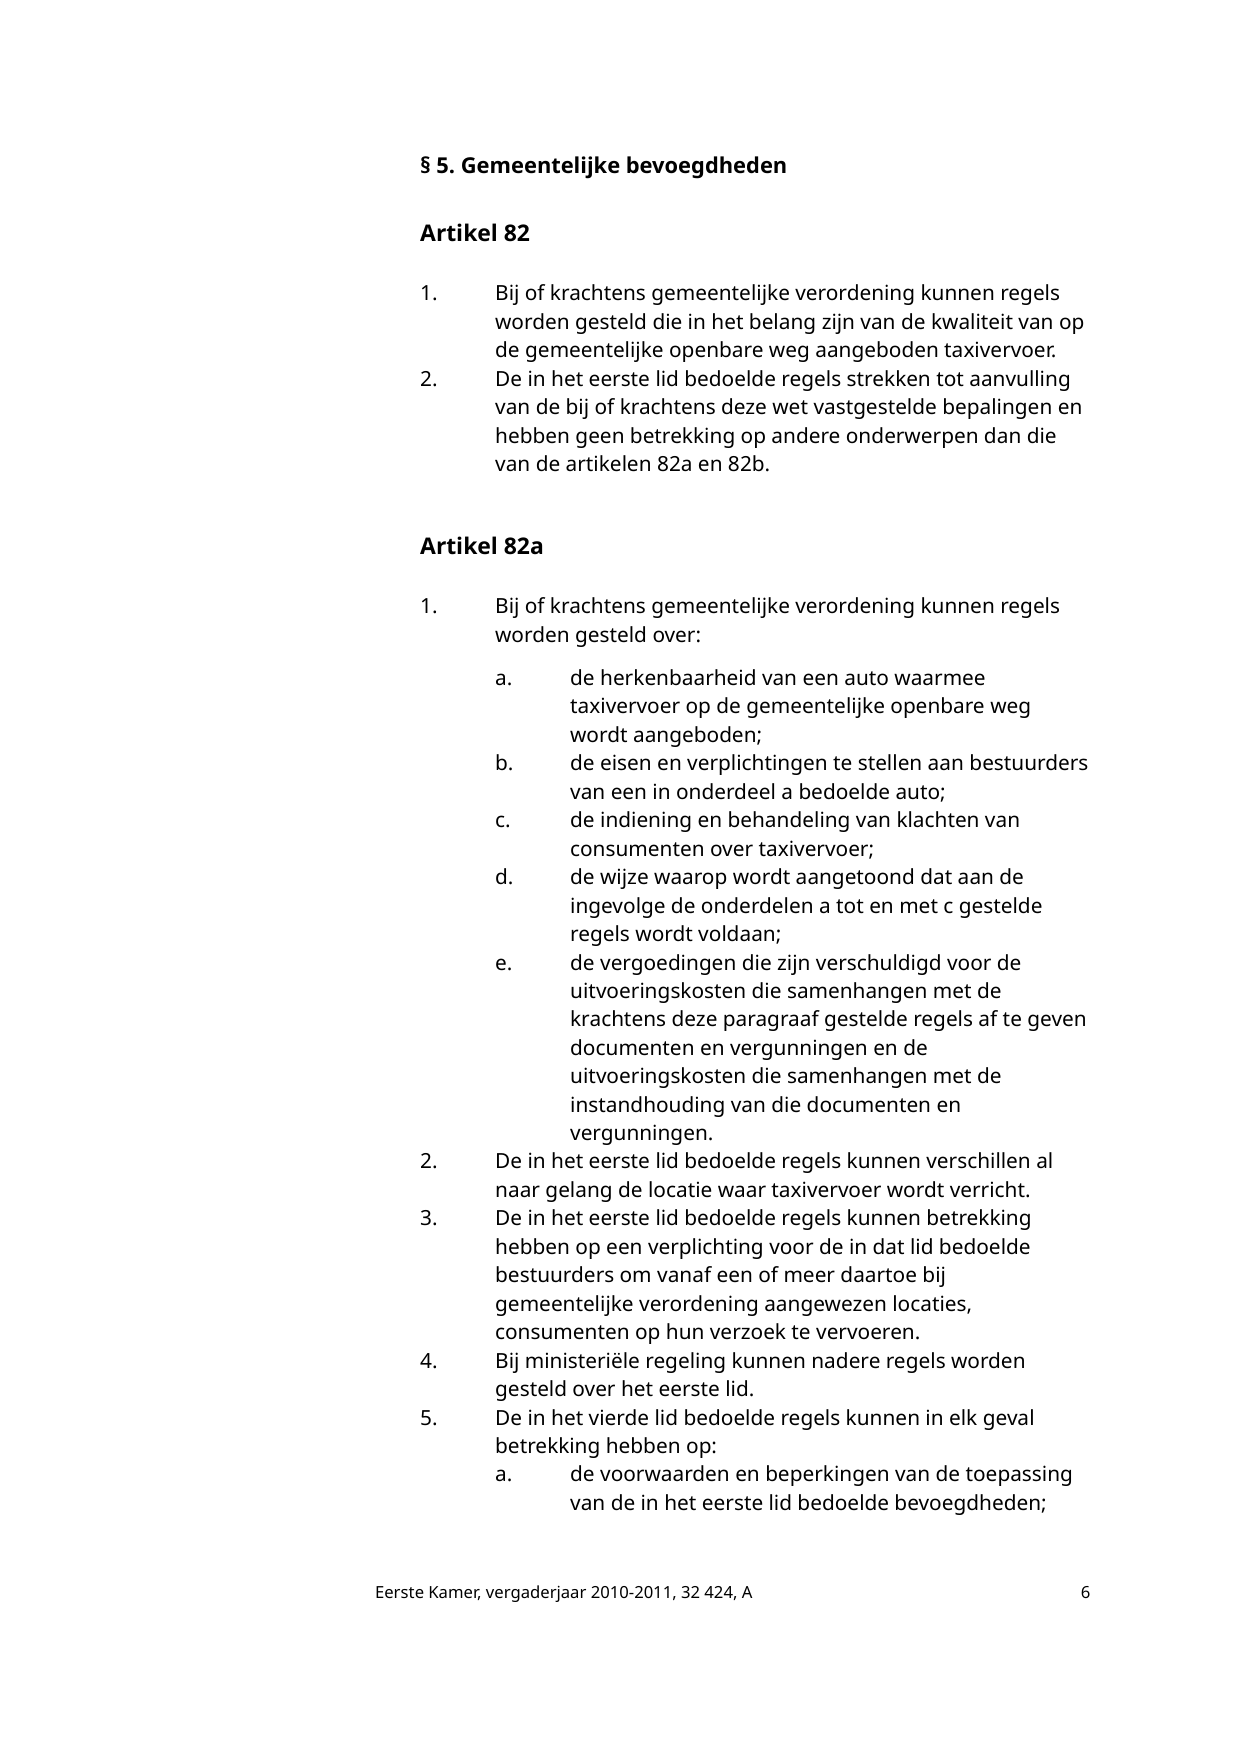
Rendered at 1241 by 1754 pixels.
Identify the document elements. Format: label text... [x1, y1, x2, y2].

list De in het vierde lid bedoelde regels kunnen in elk geval betrekking hebben op: [420, 1403, 1090, 1459]
subtitle Artikel 82 [420, 217, 1090, 248]
list Bij of krachtens gemeentelijke verordening kunnen regels worden gesteld over: [420, 591, 1090, 648]
list De in het eerste lid bedoelde regels strekken tot aanvulling van de bij of krachtens deze wet vastgestelde bepalingen en hebben geen betrekking op andere onderwerpen dan die van de artikelen 82a en 82b. [420, 364, 1090, 478]
list de indiening en behandeling van klachten van consumenten over taxivervoer; [495, 805, 1090, 862]
list de wijze waarop wordt aangetoond dat aan de ingevolge de onderdelen a tot en met c gestelde regels wordt voldaan; [495, 862, 1090, 948]
list de eisen en verplichtingen te stellen aan bestuurders van een in onderdeel a bedoelde auto; [495, 748, 1090, 805]
list de vergoedingen die zijn verschuldigd voor de uitvoeringskosten die samenhangen met de krachtens deze paragraaf gestelde regels af te geven documenten en vergunningen en de uitvoeringskosten die samenhangen met de instandhouding van die documenten en vergunningen. [495, 948, 1090, 1147]
list De in het eerste lid bedoelde regels kunnen betrekking hebben op een verplichting voor de in dat lid bedoelde bestuurders om vanaf een of meer daartoe bij gemeentelijke verordening aangewezen locaties, consumenten op hun verzoek te vervoeren. [420, 1203, 1090, 1346]
list de herkenbaarheid van een auto waarmee taxivervoer op de gemeentelijke openbare weg wordt aangeboden; [495, 663, 1090, 748]
subtitle § 5. Gemeentelijke bevoegdheden [420, 150, 1090, 180]
list Bij ministeriële regeling kunnen nadere regels worden gesteld over het eerste lid. [420, 1346, 1090, 1403]
subtitle Artikel 82a [420, 530, 1090, 561]
list de voorwaarden en beperkingen van de toepassing van de in het eerste lid bedoelde bevoegdheden; [495, 1459, 1090, 1516]
list Bij of krachtens gemeentelijke verordening kunnen regels worden gesteld die in het belang zijn van de kwaliteit van op de gemeentelijke openbare weg aangeboden taxivervoer. [420, 278, 1090, 364]
list De in het eerste lid bedoelde regels kunnen verschillen al naar gelang de locatie waar taxivervoer wordt verricht. [420, 1147, 1090, 1203]
